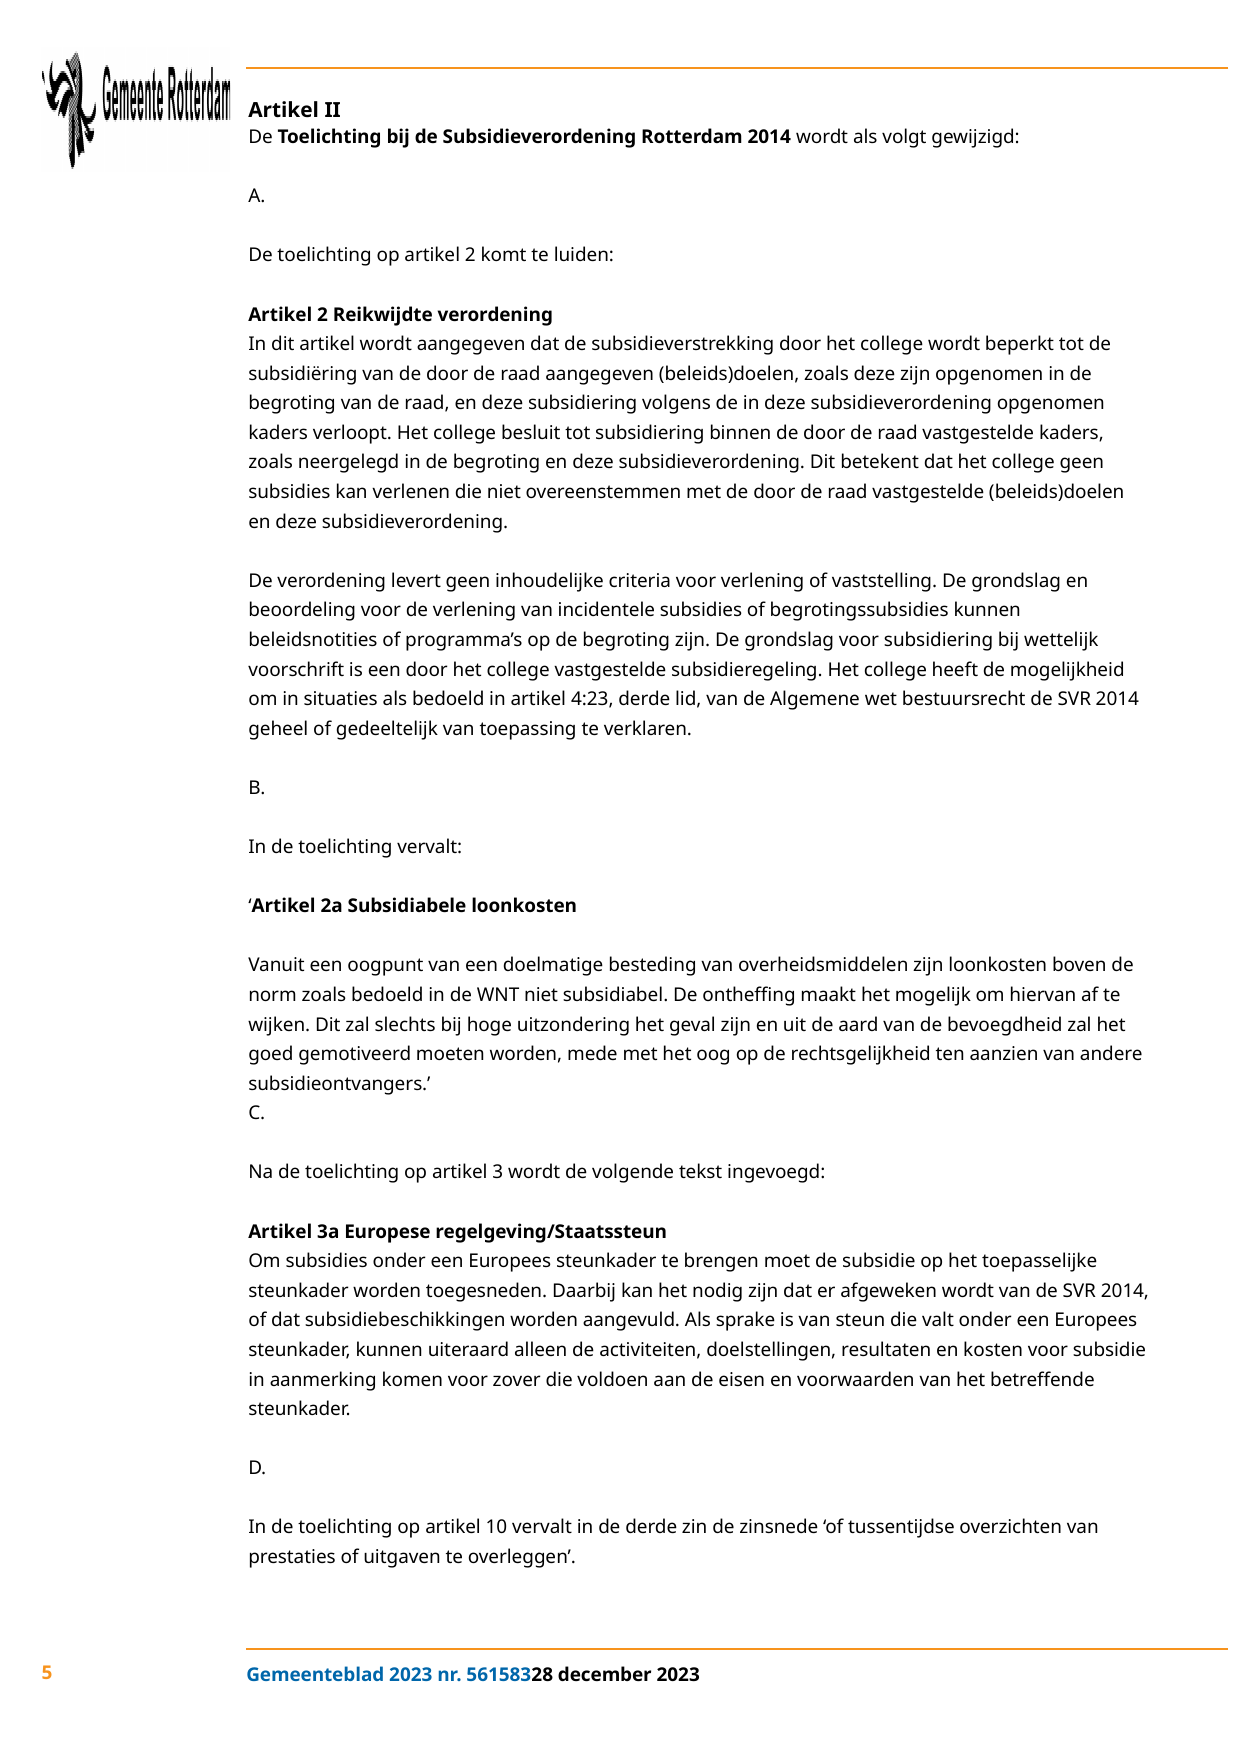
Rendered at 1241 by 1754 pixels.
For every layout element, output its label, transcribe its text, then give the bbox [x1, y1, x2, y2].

text De verordening levert geen inhoudelijke criteria voor verlening of vaststelling. De grondslag en beoordeling voor de verlening van incidentele subsidies of begrotingssubsidies kunnen beleidsnotities of programma’s op de begroting zijn. De grondslag voor subsidiering bij wettelijk voorschrift is een door het college vastgestelde subsidieregeling. Het college heeft de mogelijkheid om in situaties als bedoeld in artikel 4:23, derde lid, van de Algemene wet bestuursrecht de SVR 2014 geheel of gedeeltelijk van toepassing te verklaren. [248, 567, 1152, 741]
text ‘Artikel 2a Subsidiabele loonkosten [248, 892, 1152, 918]
text Vanuit een oogpunt van een doelmatige besteding van overheidsmiddelen zijn loonkosten boven de norm zoals bedoeld in de WNT niet subsidiabel. De ontheffing maakt het mogelijk om hiervan af te wijken. Dit zal slechts bij hoge uitzondering het geval zijn en uit de aard van de bevoegdheid zal het goed gemotiveerd moeten worden, mede met het oog op de rechtsgelijkheid ten aanzien van andere subsidieontvangers.’ [248, 952, 1152, 1096]
text Na de toelichting op artikel 3 wordt de volgende tekst ingevoegd: [248, 1159, 1152, 1184]
text De toelichting op artikel 2 komt te luiden: [248, 242, 1152, 267]
text De Toelichting bij de Subsidieverordening Rotterdam 2014 wordt als volgt gewijzigd: [248, 123, 1152, 149]
text Om subsidies onder een Europees steunkader te brengen moet de subsidie op het toepasselijke steunkader worden toegesneden. Daarbij kan het nodig zijn dat er afgeweken wordt van de SVR 2014, of dat subsidiebeschikkingen worden aangevuld. Als sprake is van steun die valt onder een Europees steunkader, kunnen uiteraard alleen de activiteiten, doelstellingen, resultaten en kosten voor subsidie in aanmerking komen voor zover die voldoen aan de eisen en voorwaarden van het betreffende steunkader. [248, 1247, 1152, 1421]
text In de toelichting vervalt: [248, 833, 1152, 859]
text Artikel 3a Europese regelgeving/Staatssteun [248, 1218, 1152, 1243]
text Artikel 2 Reikwijdte verordening [248, 301, 1152, 326]
text In de toelichting op artikel 10 vervalt in de derde zin de zinsnede ‘of tussentijdse overzichten van prestaties of uitgaven te overleggen’. [248, 1514, 1152, 1569]
text C. [248, 1099, 1152, 1125]
text Artikel II [248, 95, 1152, 123]
text B. [248, 774, 1152, 800]
text In dit artikel wordt aangegeven dat de subsidieverstrekking door het college wordt beperkt tot de subsidiëring van de door de raad aangegeven (beleids)doelen, zoals deze zijn opgenomen in de begroting van de raad, en deze subsidiering volgens de in deze subsidieverordening opgenomen kaders verloopt. Het college besluit tot subsidiering binnen de door de raad vastgestelde kaders, zoals neergelegd in de begroting en deze subsidieverordening. Dit betekent dat het college geen subsidies kan verlenen die niet overeenstemmen met de door de raad vastgestelde (beleids)doelen en deze subsidieverordening. [248, 330, 1152, 533]
picture [41, 47, 231, 172]
text D. [248, 1454, 1152, 1480]
text A. [248, 182, 1152, 208]
